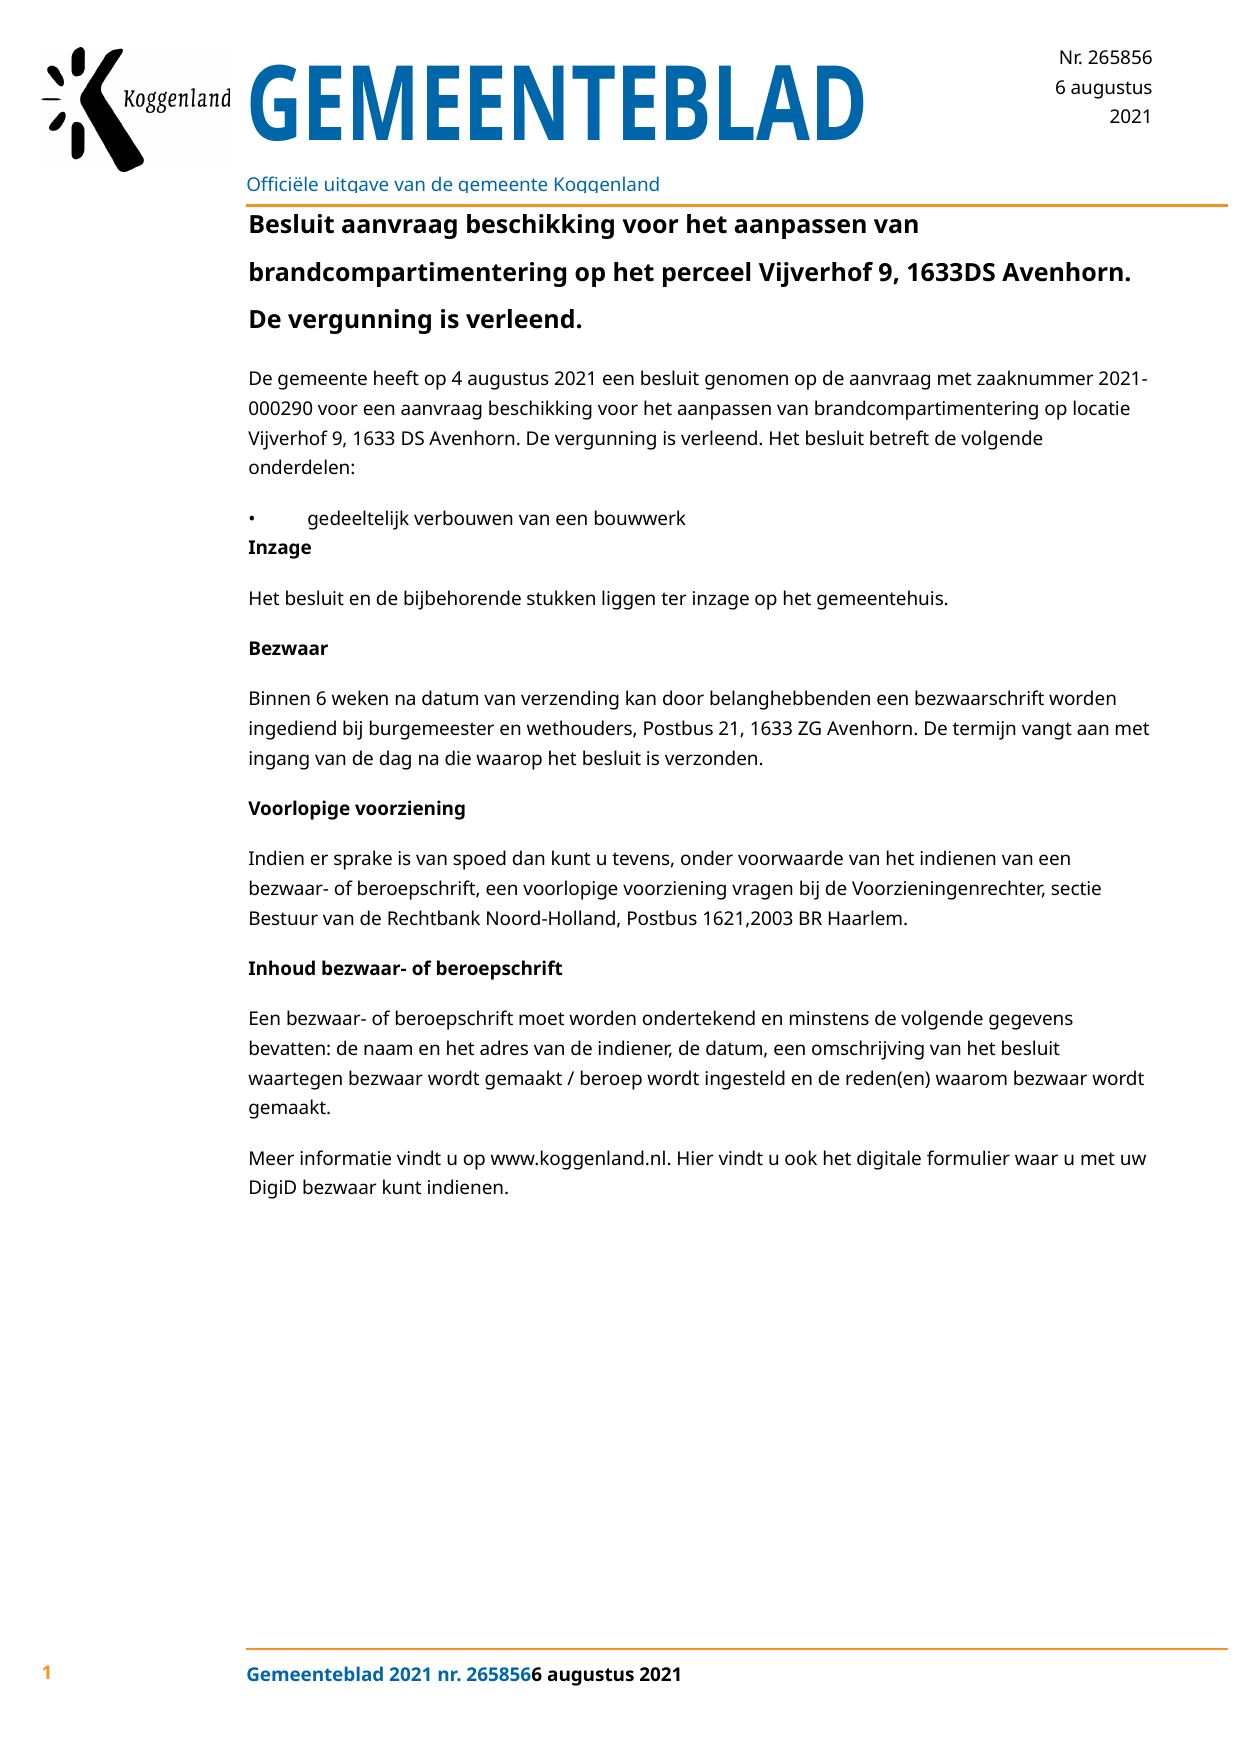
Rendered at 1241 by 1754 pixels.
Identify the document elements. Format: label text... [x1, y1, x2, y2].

text Een bezwaar- of beroepschrift moet worden ondertekend en minstens de volgende gegevens bevatten: de naam en het adres van de indiener, de datum, een omschrijving van het besluit waartegen bezwaar wordt gemaakt / beroep wordt ingesteld en de reden(en) waarom bezwaar wordt gemaakt. [248, 1006, 1152, 1120]
text De gemeente heeft op 4 augustus 2021 een besluit genomen op de aanvraag met zaaknummer 2021-000290 voor een aanvraag beschikking voor het aanpassen van brandcompartimentering op locatie Vijverhof 9, 1633 DS Avenhorn. De vergunning is verleend. Het besluit betreft de volgende onderdelen: [248, 366, 1152, 480]
text Inhoud bezwaar- of beroepschrift [248, 955, 1152, 981]
text Indien er sprake is van spoed dan kunt u tevens, onder voorwaarde van het indienen van een bezwaar- of beroepschrift, een voorlopige voorziening vragen bij de Voorzieningenrechter, sectie Bestuur van de Rechtbank Noord-Holland, Postbus 1621,2003 BR Haarlem. [248, 846, 1152, 930]
text Binnen 6 weken na datum van verzending kan door belanghebbenden een bezwaarschrift worden ingediend bij burgemeester en wethouders, Postbus 21, 1633 ZG Avenhorn. De termijn vangt aan met ingang van de dag na die waarop het besluit is verzonden. [248, 686, 1152, 770]
text Voorlopige voorziening [248, 795, 1152, 821]
text Meer informatie vindt u op www.koggenland.nl. Hier vindt u ook het digitale formulier waar u met uw DigiD bezwaar kunt indienen. [248, 1145, 1152, 1200]
text Besluit aanvraag beschikking voor het aanpassen van brandcompartimentering op het perceel Vijverhof 9, 1633DS Avenhorn. De vergunning is verleend. [248, 207, 1152, 336]
picture [41, 47, 231, 172]
text Inzage [248, 534, 1152, 560]
list gedeeltelijk verbouwen van een bouwwerk [248, 505, 1152, 530]
text Het besluit en de bijbehorende stukken liggen ter inzage op het gemeentehuis. [248, 585, 1152, 610]
text Bezwaar [248, 635, 1152, 661]
